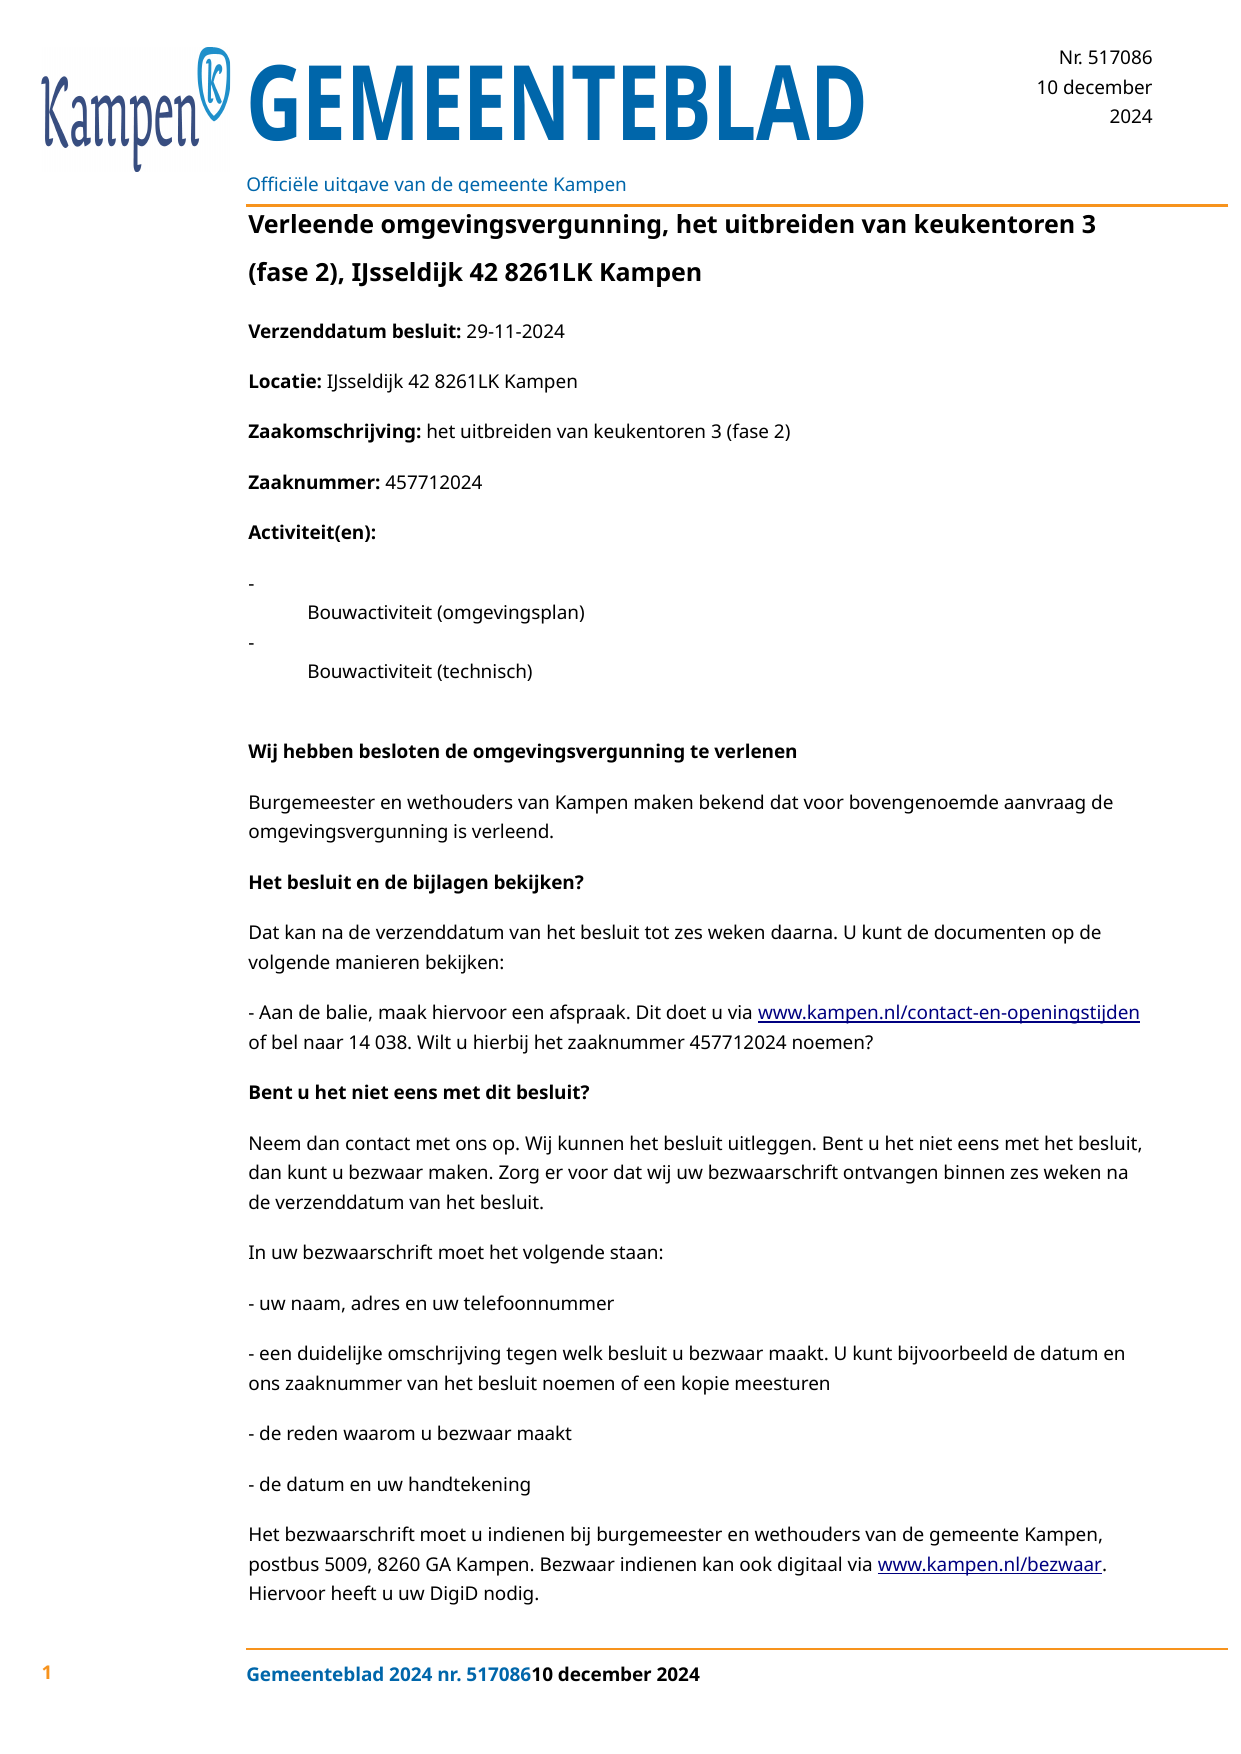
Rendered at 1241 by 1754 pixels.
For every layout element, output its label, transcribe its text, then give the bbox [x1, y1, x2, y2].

text Activiteit(en): [248, 519, 1152, 545]
text Locatie: IJsseldijk 42 8261LK Kampen [248, 368, 1152, 394]
text Bent u het niet eens met dit besluit? [248, 1079, 1152, 1105]
text Het besluit en de bijlagen bekijken? [248, 869, 1152, 895]
text - de datum en uw handtekening [248, 1471, 1152, 1497]
list Bouwactiviteit (technisch) [248, 659, 1152, 684]
picture [41, 47, 231, 172]
text Zaaknummer: 457712024 [248, 469, 1152, 495]
text - de reden waarom u bezwaar maakt [248, 1420, 1152, 1446]
text Verzenddatum besluit: 29-11-2024 [248, 318, 1152, 344]
text Wij hebben besloten de omgevingsvergunning te verlenen [248, 739, 1152, 764]
text Verleende omgevingsvergunning, het uitbreiden van keukentoren 3 (fase 2), IJsseldijk 42 8261LK Kampen [248, 207, 1152, 288]
text - uw naam, adres en uw telefoonnummer [248, 1290, 1152, 1316]
text Burgemeester en wethouders van Kampen maken bekend dat voor bovengenoemde aanvraag de omgevingsvergunning is verleend. [248, 789, 1152, 844]
text Het bezwaarschrift moet u indienen bij burgemeester en wethouders van de gemeente Kampen, postbus 5009, 8260 GA Kampen. Bezwaar indienen kan ook digitaal via www.kampen.nl/bezwaar. Hiervoor heeft u uw DigiD nodig. [248, 1521, 1152, 1606]
text Dat kan na de verzenddatum van het besluit tot zes weken daarna. U kunt de documenten op de volgende manieren bekijken: [248, 919, 1152, 975]
text - een duidelijke omschrijving tegen welk besluit u bezwaar maakt. U kunt bijvoorbeeld de datum en ons zaaknummer van het besluit noemen of een kopie meesturen [248, 1340, 1152, 1396]
text - Aan de balie, maak hiervoor een afspraak. Dit doet u via www.kampen.nl/contact-en-openingstijden of bel naar 14 038. Wilt u hierbij het zaaknummer 457712024 noemen? [248, 999, 1152, 1055]
list Bouwactiviteit (omgevingsplan) [248, 599, 1152, 625]
text Zaakomschrijving: het uitbreiden van keukentoren 3 (fase 2) [248, 419, 1152, 444]
text Neem dan contact met ons op. Wij kunnen het besluit uitleggen. Bent u het niet eens met het besluit, dan kunt u bezwaar maken. Zorg er voor dat wij uw bezwaarschrift ontvangen binnen zes weken na de verzenddatum van het besluit. [248, 1130, 1152, 1215]
text In uw bezwaarschrift moet het volgende staan: [248, 1239, 1152, 1265]
